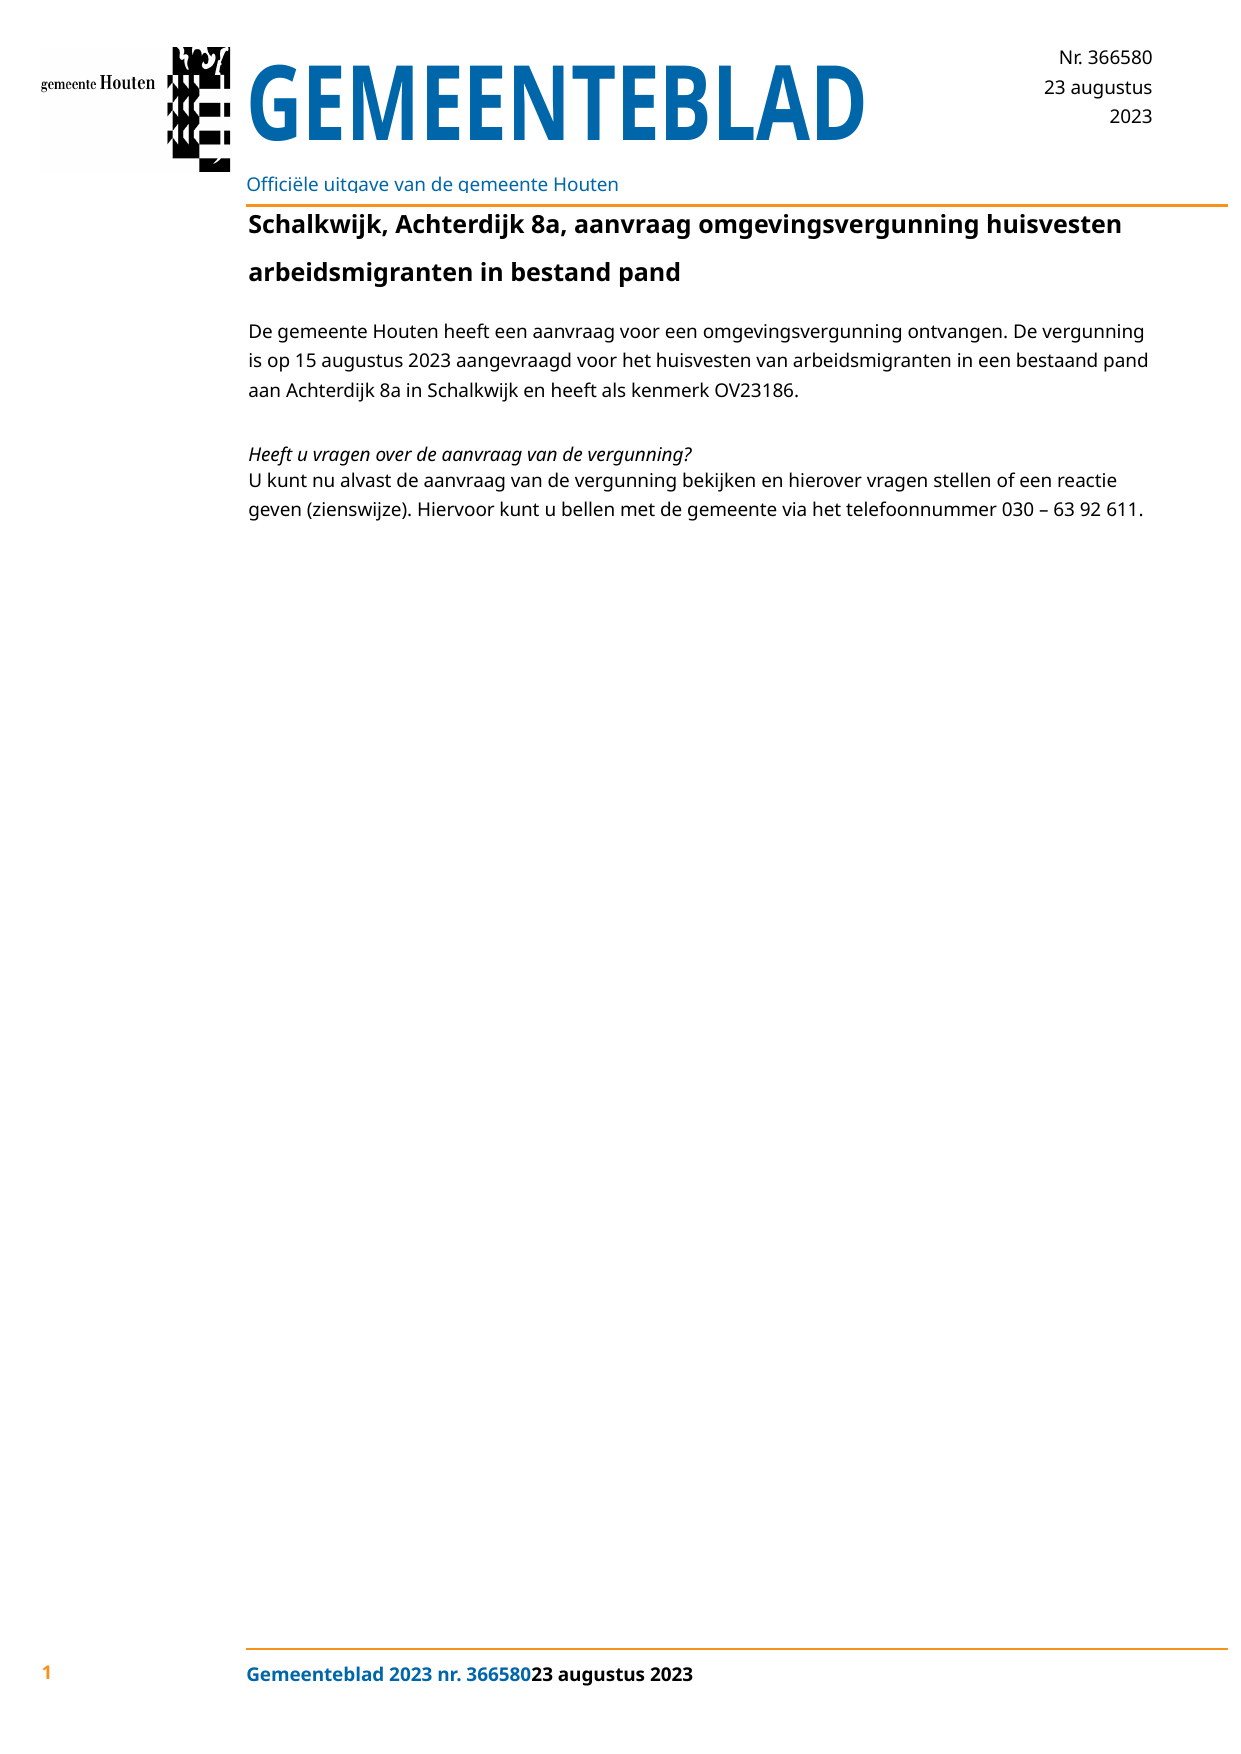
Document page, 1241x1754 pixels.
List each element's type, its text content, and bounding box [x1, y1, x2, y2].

text Heeft u vragen over de aanvraag van de vergunning? [248, 441, 1152, 467]
text U kunt nu alvast de aanvraag van de vergunning bekijken en hierover vragen stellen of een reactie geven (zienswijze). Hiervoor kunt u bellen met de gemeente via het telefoonnummer 030 – 63 92 611. [248, 467, 1152, 522]
text Schalkwijk, Achterdijk 8a, aanvraag omgevingsvergunning huisvesten arbeidsmigranten in bestand pand [248, 207, 1152, 288]
text De gemeente Houten heeft een aanvraag voor een omgevingsvergunning ontvangen. De vergunning is op 15 augustus 2023 aangevraagd voor het huisvesten van arbeidsmigranten in een bestaand pand aan Achterdijk 8a in Schalkwijk en heeft als kenmerk OV23186. [248, 318, 1152, 403]
picture [41, 47, 231, 172]
